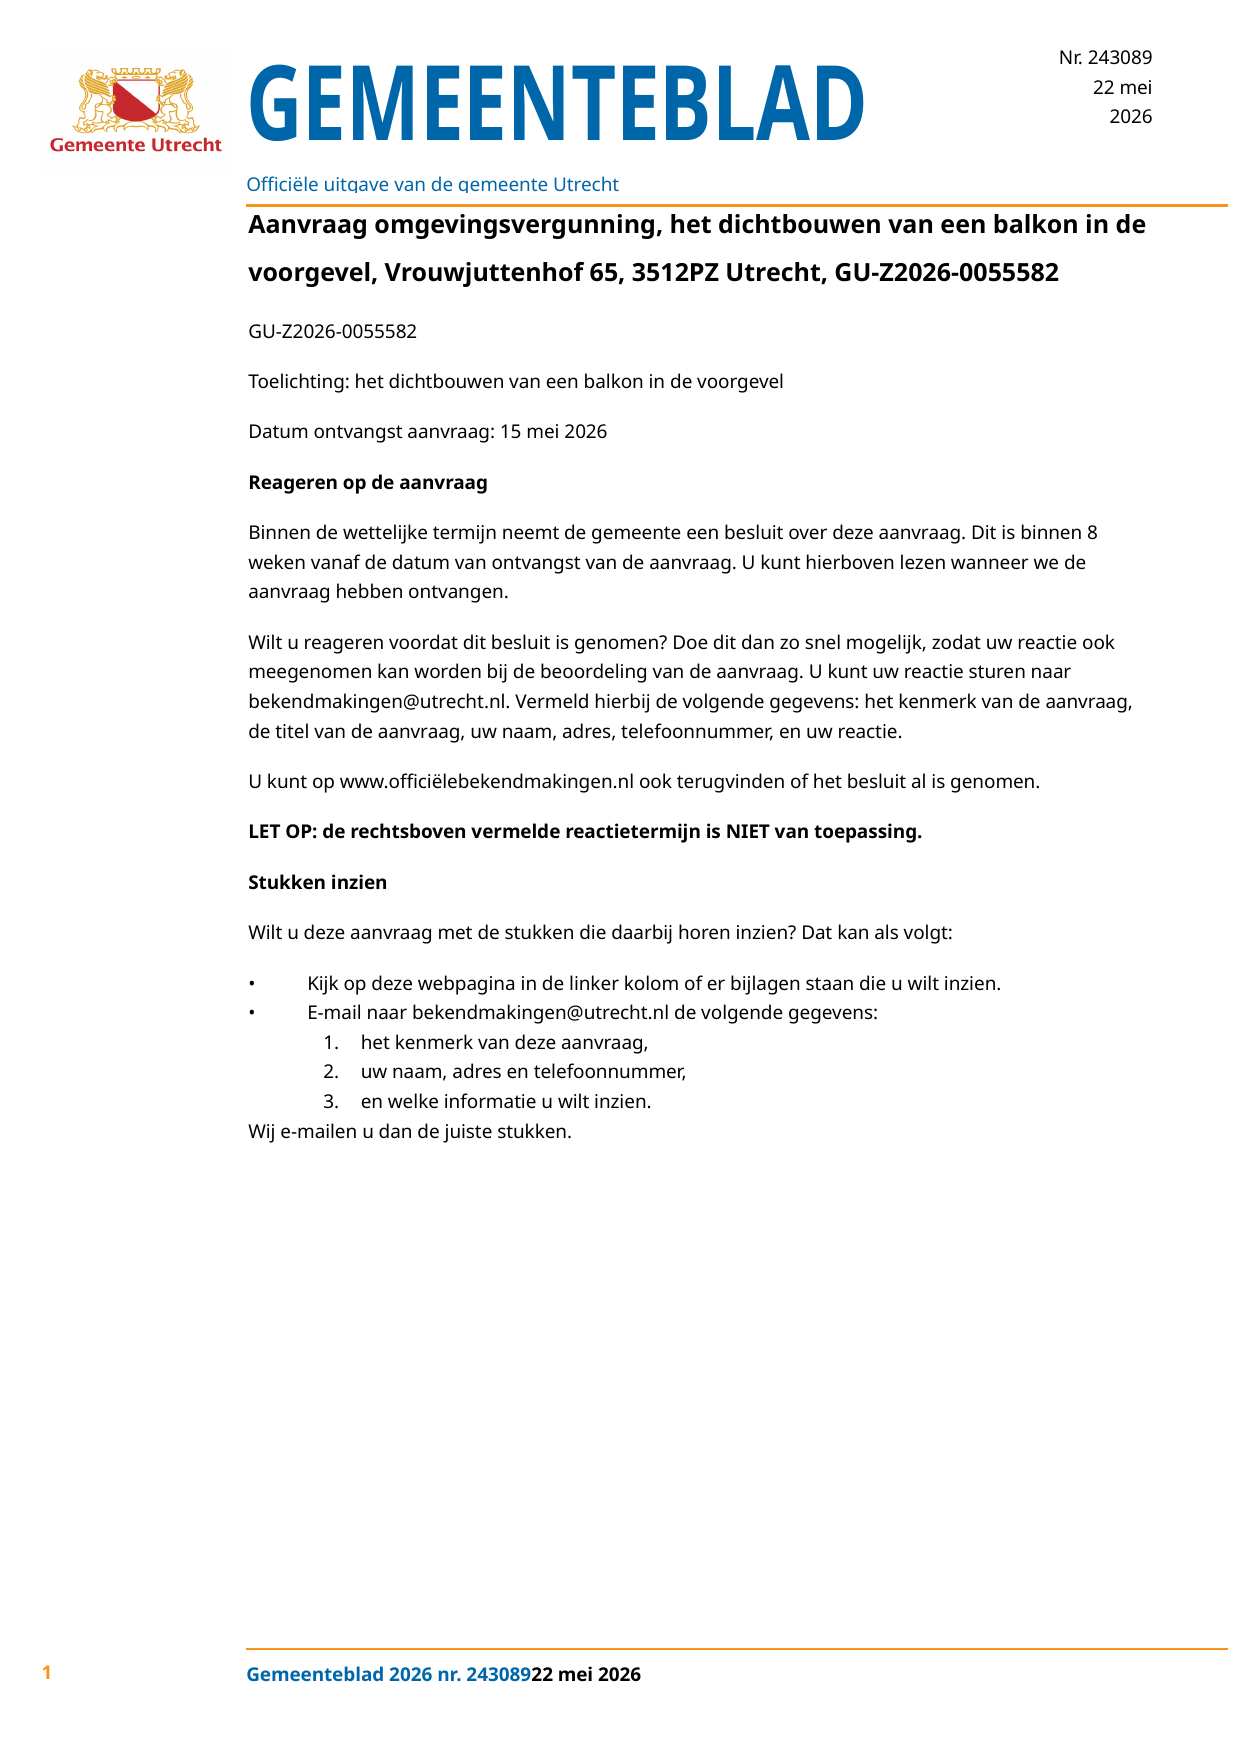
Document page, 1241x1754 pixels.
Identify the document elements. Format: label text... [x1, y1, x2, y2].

text Wilt u deze aanvraag met de stukken die daarbij horen inzien? Dat kan als volgt: [248, 919, 1152, 945]
text U kunt op www.officiëlebekendmakingen.nl ook terugvinden of het besluit al is genomen. [248, 768, 1152, 794]
list en welke informatie u wilt inzien. [323, 1088, 1152, 1114]
text Datum ontvangst aanvraag: 15 mei 2026 [248, 419, 1152, 444]
picture [41, 47, 231, 172]
text GU-Z2026-0055582 [248, 318, 1152, 344]
text LET OP: de rechtsboven vermelde reactietermijn is NIET van toepassing. [248, 819, 1152, 844]
list Kijk op deze webpagina in de linker kolom of er bijlagen staan die u wilt inzien. [248, 970, 1152, 996]
list E-mail naar bekendmakingen@utrecht.nl de volgende gegevens: [248, 999, 1152, 1025]
text Wilt u reageren voordat dit besluit is genomen? Doe dit dan zo snel mogelijk, zodat uw reactie ook meegenomen kan worden bij de beoordeling van de aanvraag. U kunt uw reactie sturen naar bekendmakingen@utrecht.nl. Vermeld hierbij de volgende gegevens: het kenmerk van de aanvraag, de titel van de aanvraag, uw naam, adres, telefoonnummer, en uw reactie. [248, 629, 1152, 744]
text Stukken inzien [248, 869, 1152, 895]
list het kenmerk van deze aanvraag, [323, 1029, 1152, 1055]
text Toelichting: het dichtbouwen van een balkon in de voorgevel [248, 368, 1152, 394]
text Aanvraag omgevingsvergunning, het dichtbouwen van een balkon in de voorgevel, Vrouwjuttenhof 65, 3512PZ Utrecht, GU-Z2026-0055582 [248, 207, 1152, 288]
text Binnen de wettelijke termijn neemt de gemeente een besluit over deze aanvraag. Dit is binnen 8 weken vanaf de datum van ontvangst van de aanvraag. U kunt hierboven lezen wanneer we de aanvraag hebben ontvangen. [248, 519, 1152, 604]
text Reageren op de aanvraag [248, 469, 1152, 495]
list uw naam, adres en telefoonnummer, [323, 1059, 1152, 1084]
text Wij e-mailen u dan de juiste stukken. [248, 1118, 1152, 1144]
